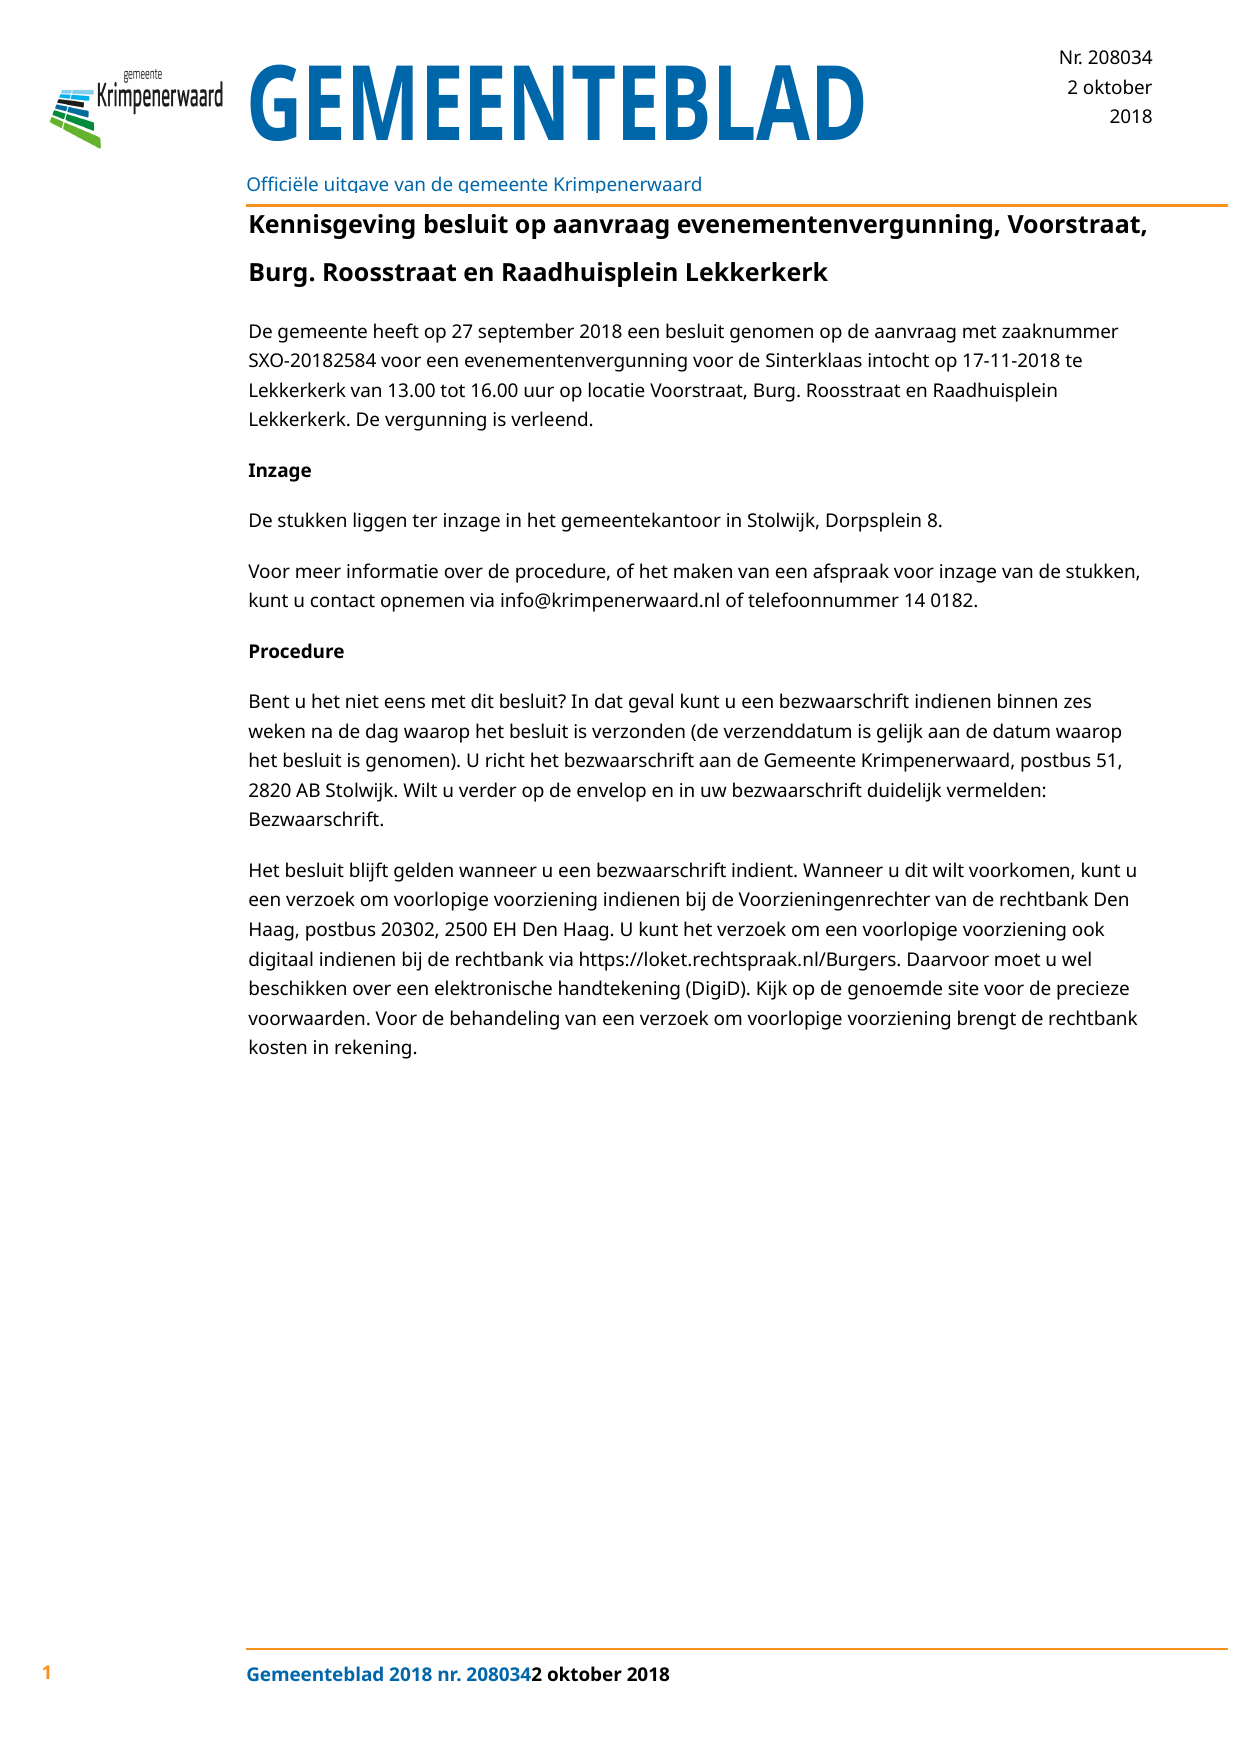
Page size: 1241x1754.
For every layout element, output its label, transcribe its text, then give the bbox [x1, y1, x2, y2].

text Procedure [248, 638, 1152, 664]
text De gemeente heeft op 27 september 2018 een besluit genomen op de aanvraag met zaaknummer SXO-20182584 voor een evenementenvergunning voor de Sinterklaas intocht op 17-11-2018 te Lekkerkerk van 13.00 tot 16.00 uur op locatie Voorstraat, Burg. Roosstraat en Raadhuisplein Lekkerkerk. De vergunning is verleend. [248, 318, 1152, 432]
text Het besluit blijft gelden wanneer u een bezwaarschrift indient. Wanneer u dit wilt voorkomen, kunt u een verzoek om voorlopige voorziening indienen bij de Voorzieningenrechter van de rechtbank Den Haag, postbus 20302, 2500 EH Den Haag. U kunt het verzoek om een voorlopige voorziening ook digitaal indienen bij de rechtbank via https://loket.rechtspraak.nl/Burgers. Daarvoor moet u wel beschikken over een elektronische handtekening (DigiD). Kijk op de genoemde site voor de precieze voorwaarden. Voor de behandeling van een verzoek om voorlopige voorziening brengt de rechtbank kosten in rekening. [248, 857, 1152, 1060]
text Inzage [248, 457, 1152, 483]
text Bent u het niet eens met dit besluit? In dat geval kunt u een bezwaarschrift indienen binnen zes weken na de dag waarop het besluit is verzonden (de verzenddatum is gelijk aan de datum waarop het besluit is genomen). U richt het bezwaarschrift aan de Gemeente Krimpenerwaard, postbus 51, 2820 AB Stolwijk. Wilt u verder op de envelop en in uw bezwaarschrift duidelijk vermelden: Bezwaarschrift. [248, 688, 1152, 832]
picture [41, 47, 231, 172]
text Voor meer informatie over de procedure, of het maken van een afspraak voor inzage van de stukken, kunt u contact opnemen via info@krimpenerwaard.nl of telefoonnummer 14 0182. [248, 558, 1152, 613]
text Kennisgeving besluit op aanvraag evenementenvergunning, Voorstraat, Burg. Roosstraat en Raadhuisplein Lekkerkerk [248, 207, 1152, 288]
text De stukken liggen ter inzage in het gemeentekantoor in Stolwijk, Dorpsplein 8. [248, 507, 1152, 533]
